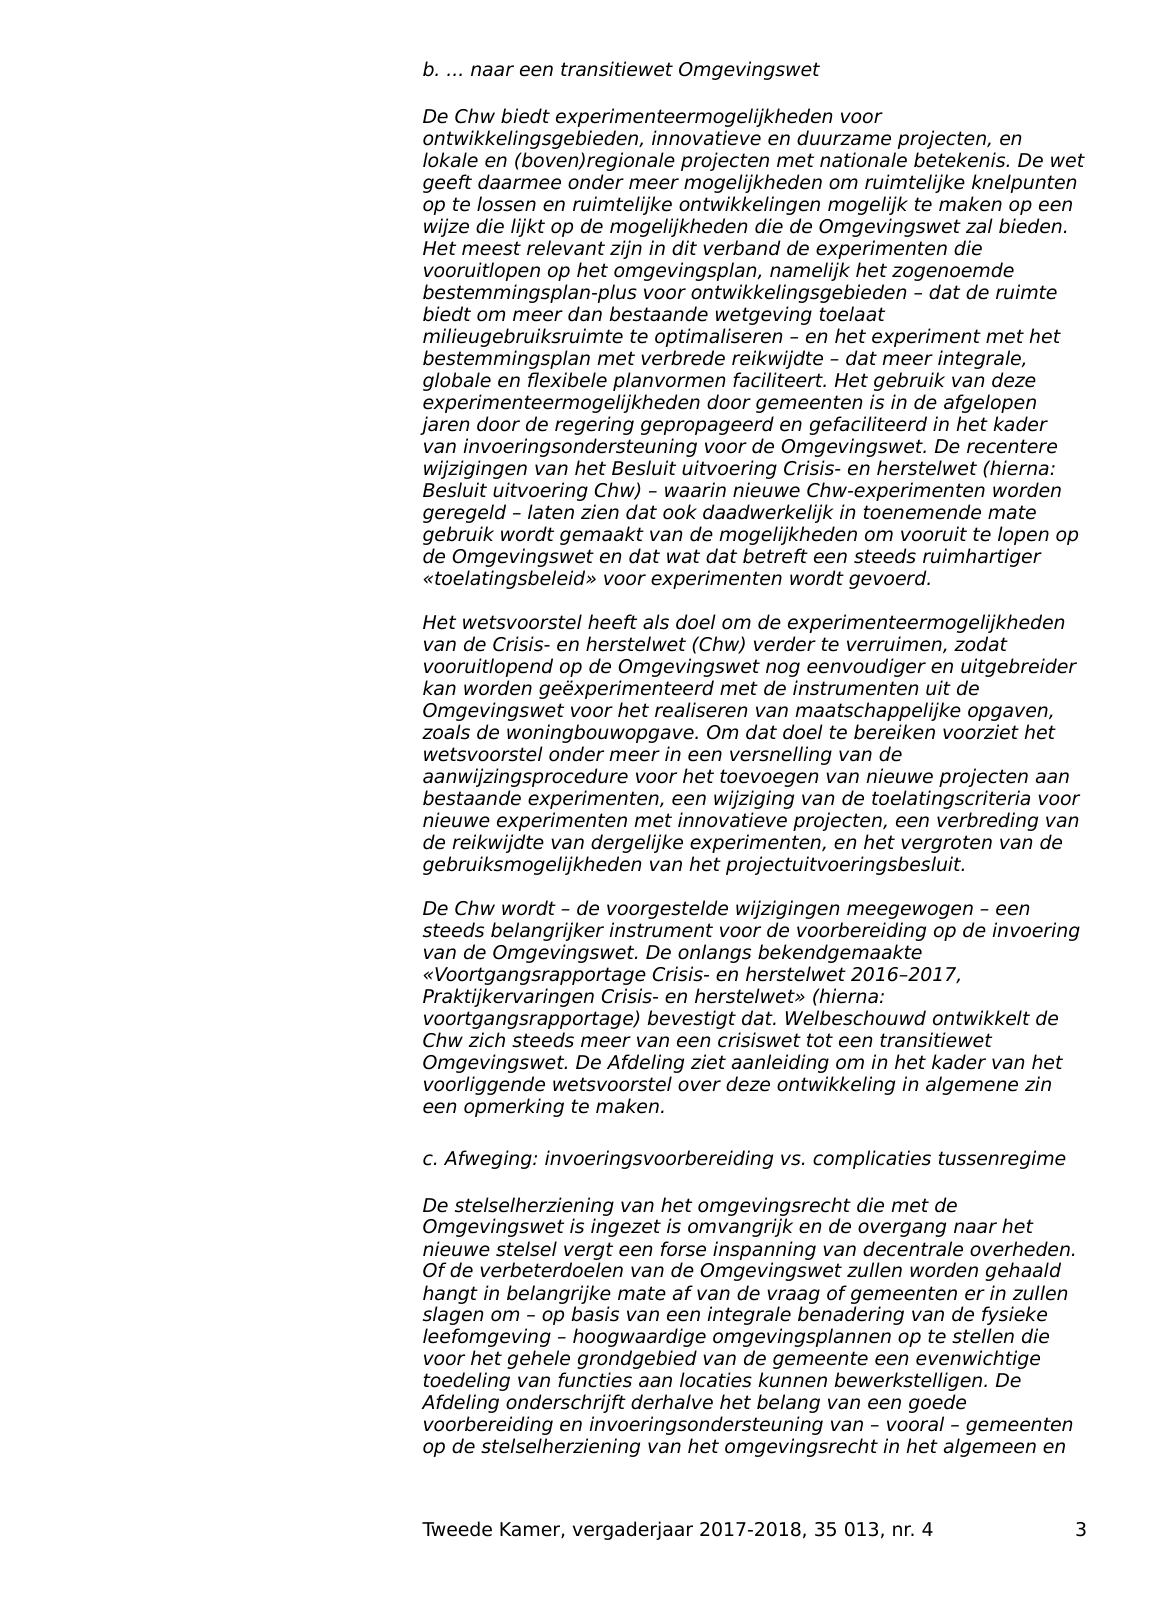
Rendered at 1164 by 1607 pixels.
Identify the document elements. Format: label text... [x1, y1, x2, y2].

subtitle b. ... naar een transitiewet Omgevingswet [422, 59, 1087, 81]
text Het wetsvoorstel heeft als doel om de experimenteermogelijkheden van de Crisis- en herstelwet (Chw) verder te verruimen, zodat vooruitlopend op de Omgevingswet nog eenvoudiger en uitgebreider kan worden geëxperimenteerd met de instrumenten uit de Omgevingswet voor het realiseren van maatschappelijke opgaven, zoals de woningbouwopgave. Om dat doel te bereiken voorziet het wetsvoorstel onder meer in een versnelling van de aanwijzingsprocedure voor het toevoegen van nieuwe projecten aan bestaande experimenten, een wijziging van de toelatingscriteria voor nieuwe experimenten met innovatieve projecten, een verbreding van de reikwijdte van dergelijke experimenten, en het vergroten van de gebruiksmogelijkheden van het projectuitvoeringsbesluit. [422, 612, 1087, 876]
text De Chw wordt – de voorgestelde wijzigingen meegewogen – een steeds belangrijker instrument voor de voorbereiding op de invoering van de Omgevingswet. De onlangs bekendgemaakte «Voortgangsrapportage Crisis- en herstelwet 2016–2017, Praktijkervaringen Crisis- en herstelwet» (hierna: voortgangsrapportage) bevestigt dat. Welbeschouwd ontwikkelt de Chw zich steeds meer van een crisiswet tot een transitiewet Omgevingswet. De Afdeling ziet aanleiding om in het kader van het voorliggende wetsvoorstel over deze ontwikkeling in algemene zin een opmerking te maken. [422, 898, 1087, 1117]
text De Chw biedt experimenteermogelijkheden voor ontwikkelingsgebieden, innovatieve en duurzame projecten, en lokale en (boven)regionale projecten met nationale betekenis. De wet geeft daarmee onder meer mogelijkheden om ruimtelijke knelpunten op te lossen en ruimtelijke ontwikkelingen mogelijk te maken op een wijze die lijkt op de mogelijkheden die de Omgevingswet zal bieden. Het meest relevant zijn in dit verband de experimenten die vooruitlopen op het omgevingsplan, namelijk het zogenoemde bestemmingsplan-plus voor ontwikkelingsgebieden – dat de ruimte biedt om meer dan bestaande wetgeving toelaat milieugebruiksruimte te optimaliseren – en het experiment met het bestemmingsplan met verbrede reikwijdte – dat meer integrale, globale en flexibele planvormen faciliteert. Het gebruik van deze experimenteermogelijkheden door gemeenten is in de afgelopen jaren door de regering gepropageerd en gefaciliteerd in het kader van invoeringsondersteuning voor de Omgevingswet. De recentere wijzigingen van het Besluit uitvoering Crisis- en herstelwet (hierna: Besluit uitvoering Chw) – waarin nieuwe Chw-experimenten worden geregeld – laten zien dat ook daadwerkelijk in toenemende mate gebruik wordt gemaakt van de mogelijkheden om vooruit te lopen op de Omgevingswet en dat wat dat betreft een steeds ruimhartiger «toelatingsbeleid» voor experimenten wordt gevoerd. [422, 106, 1087, 589]
subtitle c. Afweging: invoeringsvoorbereiding vs. complicaties tussenregime [422, 1147, 1087, 1169]
text De stelselherziening van het omgevingsrecht die met de Omgevingswet is ingezet is omvangrijk en de overgang naar het nieuwe stelsel vergt een forse inspanning van decentrale overheden. Of de verbeterdoelen van de Omgevingswet zullen worden gehaald hangt in belangrijke mate af van de vraag of gemeenten er in zullen slagen om – op basis van een integrale benadering van de fysieke leefomgeving – hoogwaardige omgevingsplannen op te stellen die voor het gehele grondgebied van de gemeente een evenwichtige toedeling van functies aan locaties kunnen bewerkstelligen. De Afdeling onderschrijft derhalve het belang van een goede voorbereiding en invoeringsondersteuning van – vooral – gemeenten op de stelselherziening van het omgevingsrecht in het algemeen en [422, 1194, 1087, 1458]
